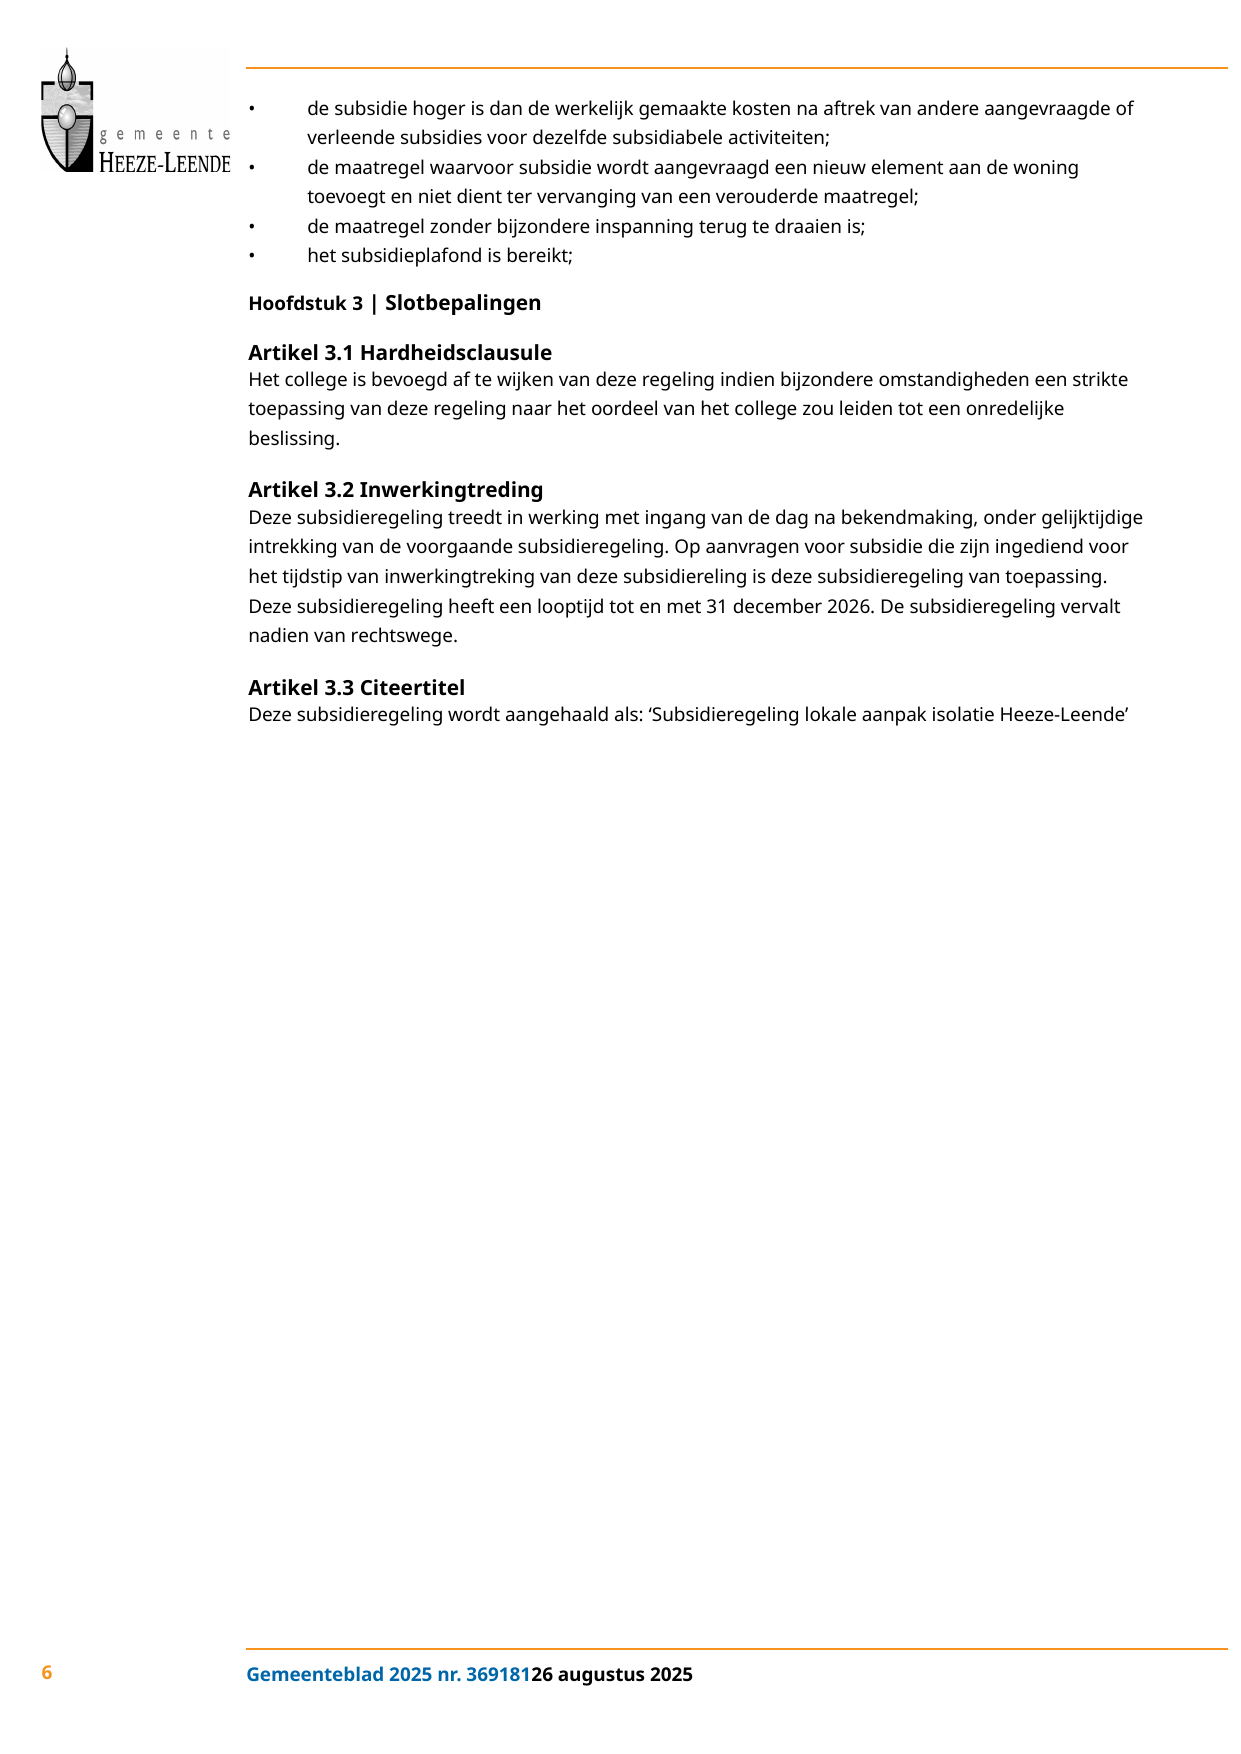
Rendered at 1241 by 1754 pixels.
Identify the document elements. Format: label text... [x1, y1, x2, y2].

text Artikel 3.3 Citeertitel [248, 673, 1152, 701]
text Deze subsidieregeling heeft een looptijd tot en met 31 december 2026. De subsidieregeling vervalt nadien van rechtswege. [248, 593, 1152, 648]
list de maatregel waarvoor subsidie wordt aangevraagd een nieuw element aan de woning toevoegt en niet dient ter vervanging van een verouderde maatregel; [248, 154, 1152, 209]
list de subsidie hoger is dan de werkelijk gemaakte kosten na aftrek van andere aangevraagde of verleende subsidies voor dezelfde subsidiabele activiteiten; [248, 95, 1152, 150]
text Deze subsidieregeling wordt aangehaald als: ‘Subsidieregeling lokale aanpak isolatie Heeze-Leende’ [248, 701, 1152, 727]
text Artikel 3.2 Inwerkingtreding [248, 476, 1152, 504]
text Artikel 3.1 Hardheidsclausule [248, 338, 1152, 366]
list het subsidieplafond is bereikt; [248, 243, 1152, 268]
picture [41, 47, 231, 172]
list de maatregel zonder bijzondere inspanning terug te draaien is; [248, 213, 1152, 239]
text Hoofdstuk 3 | Slotbepalingen [248, 288, 1152, 317]
text Het college is bevoegd af te wijken van deze regeling indien bijzondere omstandigheden een strikte toepassing van deze regeling naar het oordeel van het college zou leiden tot een onredelijke beslissing. [248, 366, 1152, 451]
text Deze subsidieregeling treedt in werking met ingang van de dag na bekendmaking, onder gelijktijdige intrekking van de voorgaande subsidieregeling. Op aanvragen voor subsidie die zijn ingediend voor het tijdstip van inwerkingtreking van deze subsidiereling is deze subsidieregeling van toepassing. [248, 504, 1152, 589]
